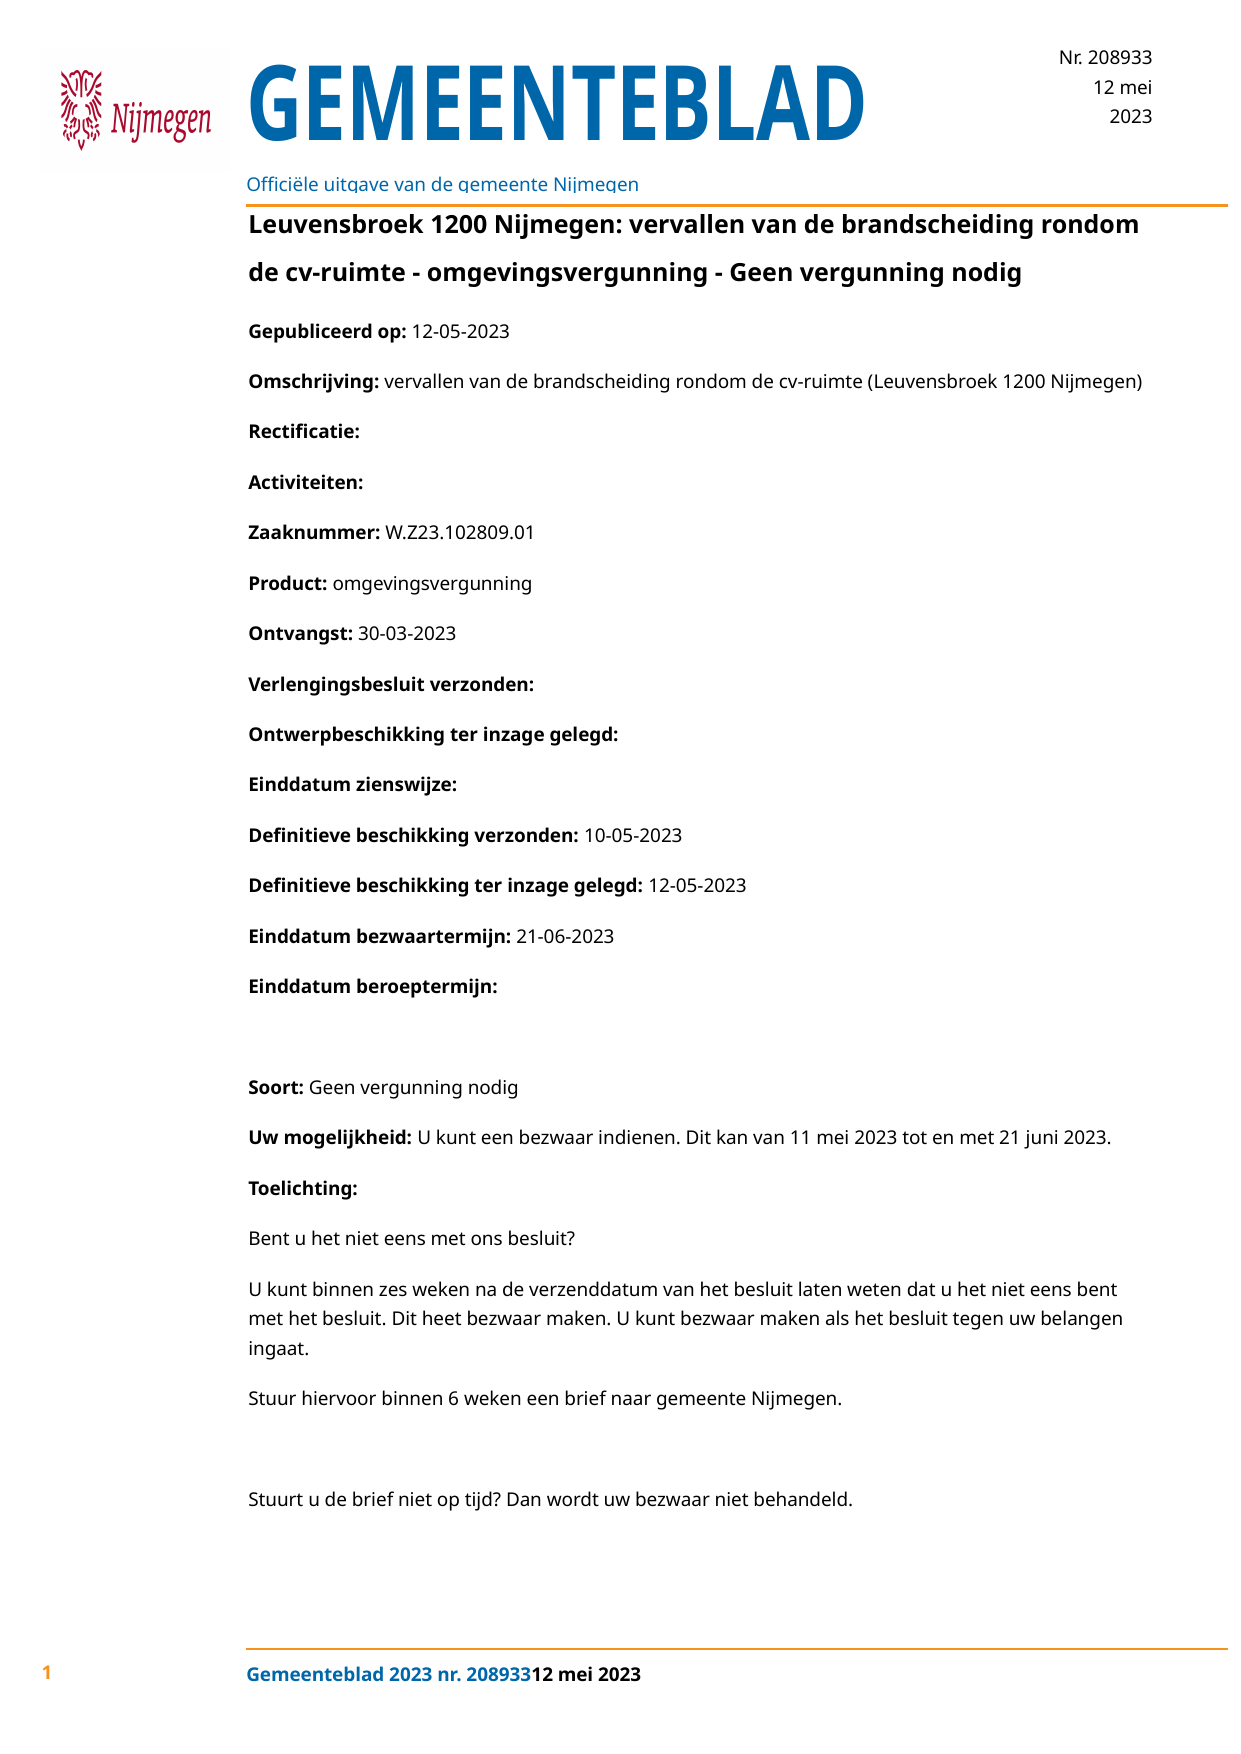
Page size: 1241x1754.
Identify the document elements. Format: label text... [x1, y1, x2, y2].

text Soort: Geen vergunning nodig [248, 1074, 1152, 1100]
text Gepubliceerd op: 12-05-2023 [248, 318, 1152, 344]
text Verlengingsbesluit verzonden: [248, 671, 1152, 697]
text U kunt binnen zes weken na de verzenddatum van het besluit laten weten dat u het niet eens bent met het besluit. Dit heet bezwaar maken. U kunt bezwaar maken als het besluit tegen uw belangen ingaat. [248, 1276, 1152, 1361]
text Product: omgevingsvergunning [248, 570, 1152, 596]
text Omschrijving: vervallen van de brandscheiding rondom de cv-ruimte (Leuvensbroek 1200 Nijmegen) [248, 368, 1152, 394]
text Bent u het niet eens met ons besluit? [248, 1225, 1152, 1251]
text Einddatum bezwaartermijn: 21-06-2023 [248, 923, 1152, 949]
text Einddatum beroeptermijn: [248, 973, 1152, 999]
text Stuur hiervoor binnen 6 weken een brief naar gemeente Nijmegen. [248, 1385, 1152, 1411]
text Ontvangst: 30-03-2023 [248, 620, 1152, 646]
text Definitieve beschikking ter inzage gelegd: 12-05-2023 [248, 872, 1152, 898]
text Uw mogelijkheid: U kunt een bezwaar indienen. Dit kan van 11 mei 2023 tot en met 21 juni 2023. [248, 1124, 1152, 1150]
text Zaaknummer: W.Z23.102809.01 [248, 519, 1152, 545]
text Activiteiten: [248, 469, 1152, 495]
text Leuvensbroek 1200 Nijmegen: vervallen van de brandscheiding rondom de cv-ruimte - omgevingsvergunning - Geen vergunning nodig [248, 207, 1152, 288]
text Definitieve beschikking verzonden: 10-05-2023 [248, 822, 1152, 848]
text Einddatum zienswijze: [248, 772, 1152, 797]
text Stuurt u de brief niet op tijd? Dan wordt uw bezwaar niet behandeld. [248, 1486, 1152, 1512]
picture [41, 47, 231, 172]
text Ontwerpbeschikking ter inzage gelegd: [248, 721, 1152, 747]
text Toelichting: [248, 1175, 1152, 1201]
text Rectificatie: [248, 419, 1152, 444]
